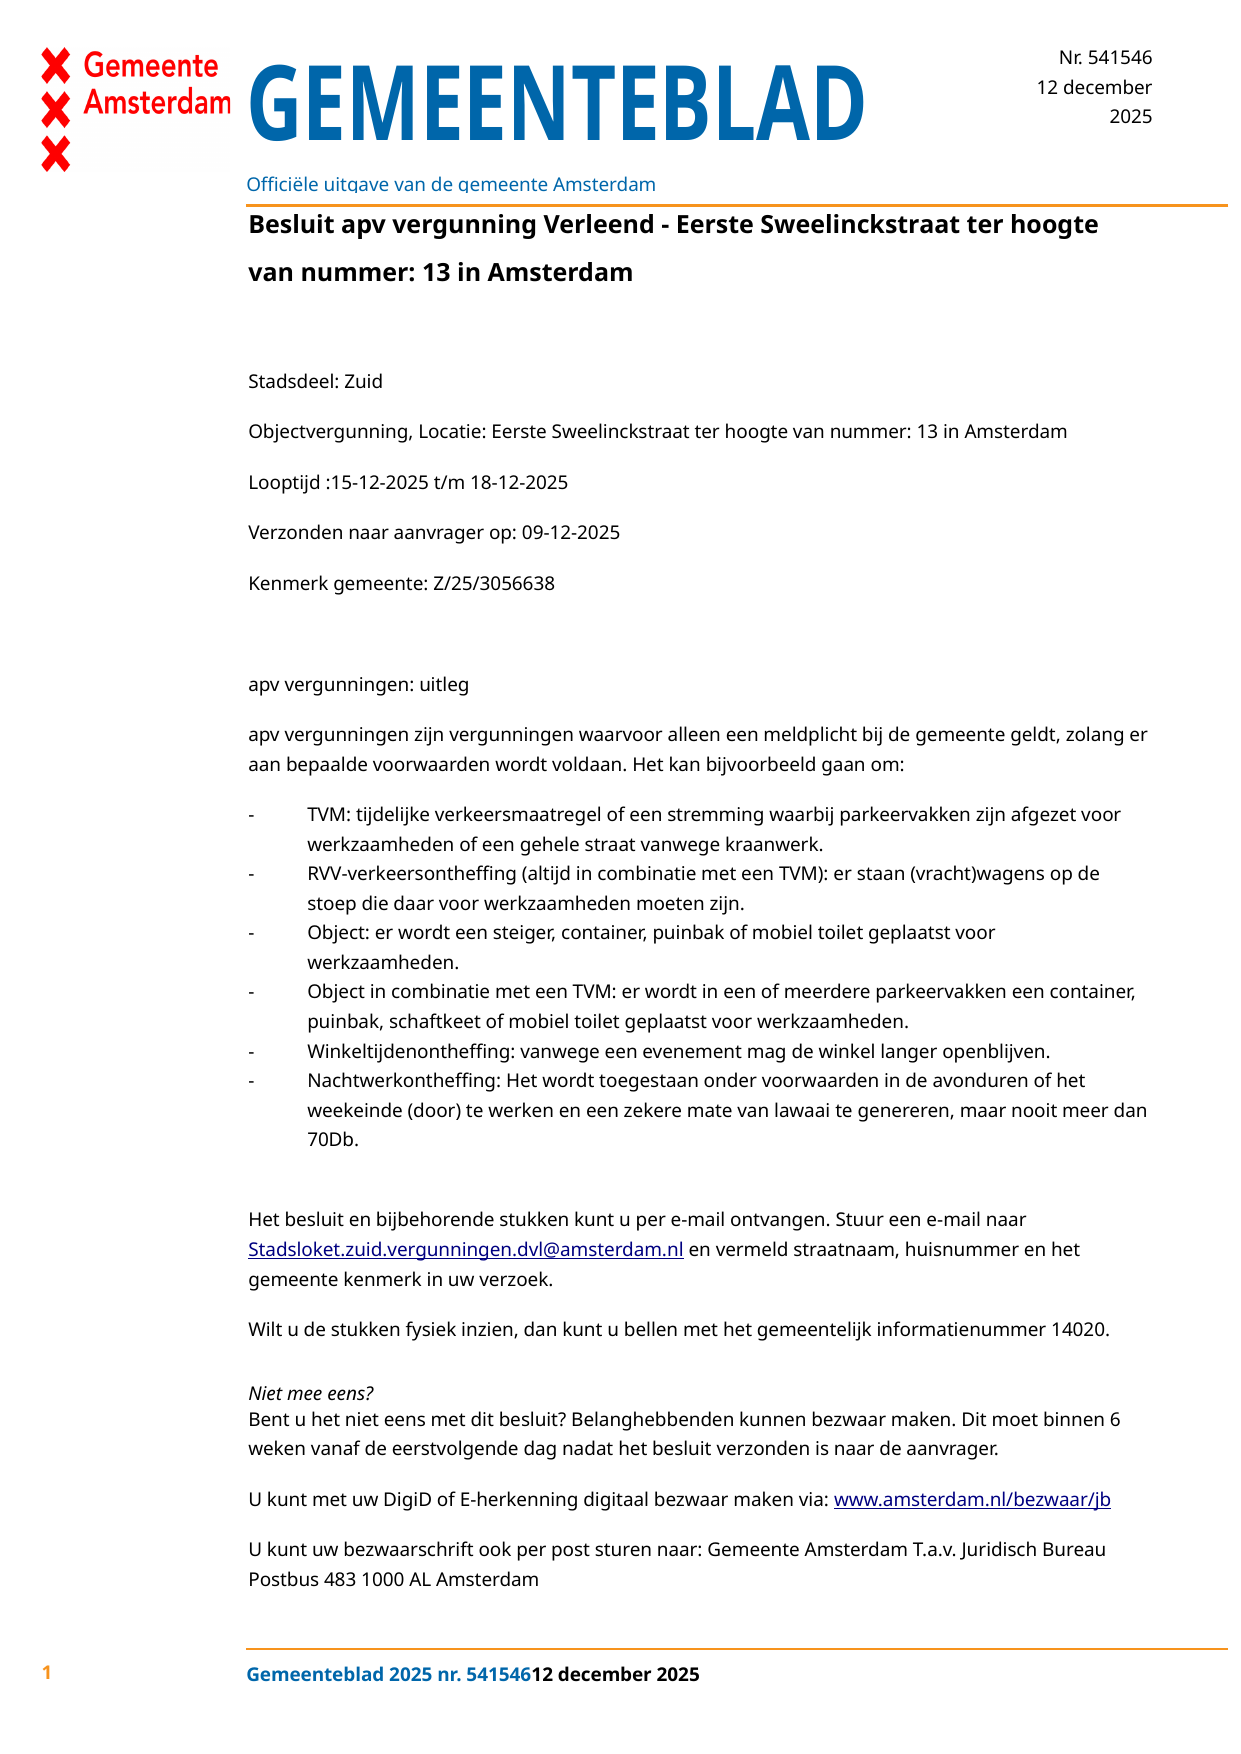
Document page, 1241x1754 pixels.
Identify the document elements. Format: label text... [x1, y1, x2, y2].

text Kenmerk gemeente: Z/25/3056638 [248, 570, 1152, 596]
list Object in combinatie met een TVM: er wordt in een of meerdere parkeervakken een container, puinbak, schaftkeet of mobiel toilet geplaatst voor werkzaamheden. [248, 979, 1152, 1034]
text apv vergunningen: uitleg [248, 671, 1152, 697]
text Bent u het niet eens met dit besluit? Belanghebbenden kunnen bezwaar maken. Dit moet binnen 6 weken vanaf de eerstvolgende dag nadat het besluit verzonden is naar de aanvrager. [248, 1406, 1152, 1461]
list TVM: tijdelijke verkeersmaatregel of een stremming waarbij parkeervakken zijn afgezet voor werkzaamheden of een gehele straat vanwege kraanwerk. [248, 801, 1152, 857]
picture [41, 47, 231, 172]
text Het besluit en bijbehorende stukken kunt u per e-mail ontvangen. Stuur een e-mail naar Stadsloket.zuid.vergunningen.dvl@amsterdam.nl en vermeld straatnaam, huisnummer en het gemeente kenmerk in uw verzoek. [248, 1207, 1152, 1292]
text U kunt uw bezwaarschrift ook per post sturen naar: Gemeente Amsterdam T.a.v. Juridisch Bureau Postbus 483 1000 AL Amsterdam [248, 1536, 1152, 1592]
list Winkeltijdenontheffing: vanwege een evenement mag de winkel langer openblijven. [248, 1038, 1152, 1064]
text Looptijd :15-12-2025 t/m 18-12-2025 [248, 469, 1152, 495]
text Wilt u de stukken fysiek inzien, dan kunt u bellen met het gemeentelijk informatienummer 14020. [248, 1316, 1152, 1342]
text Verzonden naar aanvrager op: 09-12-2025 [248, 519, 1152, 545]
text Besluit apv vergunning Verleend - Eerste Sweelinckstraat ter hoogte van nummer: 13 in Amsterdam [248, 207, 1152, 288]
text U kunt met uw DigiD of E-herkenning digitaal bezwaar maken via: www.amsterdam.nl/bezwaar/jb [248, 1486, 1152, 1512]
text Niet mee eens? [248, 1380, 1152, 1406]
text apv vergunningen zijn vergunningen waarvoor alleen een meldplicht bij de gemeente geldt, zolang er aan bepaalde voorwaarden wordt voldaan. Het kan bijvoorbeeld gaan om: [248, 721, 1152, 777]
list Object: er wordt een steiger, container, puinbak of mobiel toilet geplaatst voor werkzaamheden. [248, 919, 1152, 975]
list RVV-verkeersontheffing (altijd in combinatie met een TVM): er staan (vracht)wagens op de stoep die daar voor werkzaamheden moeten zijn. [248, 860, 1152, 916]
list Nachtwerkontheffing: Het wordt toegestaan onder voorwaarden in de avonduren of het weekeinde (door) te werken en een zekere mate van lawaai te genereren, maar nooit meer dan 70Db. [248, 1067, 1152, 1152]
text Objectvergunning, Locatie: Eerste Sweelinckstraat ter hoogte van nummer: 13 in Amsterdam [248, 419, 1152, 444]
text Stadsdeel: Zuid [248, 368, 1152, 394]
